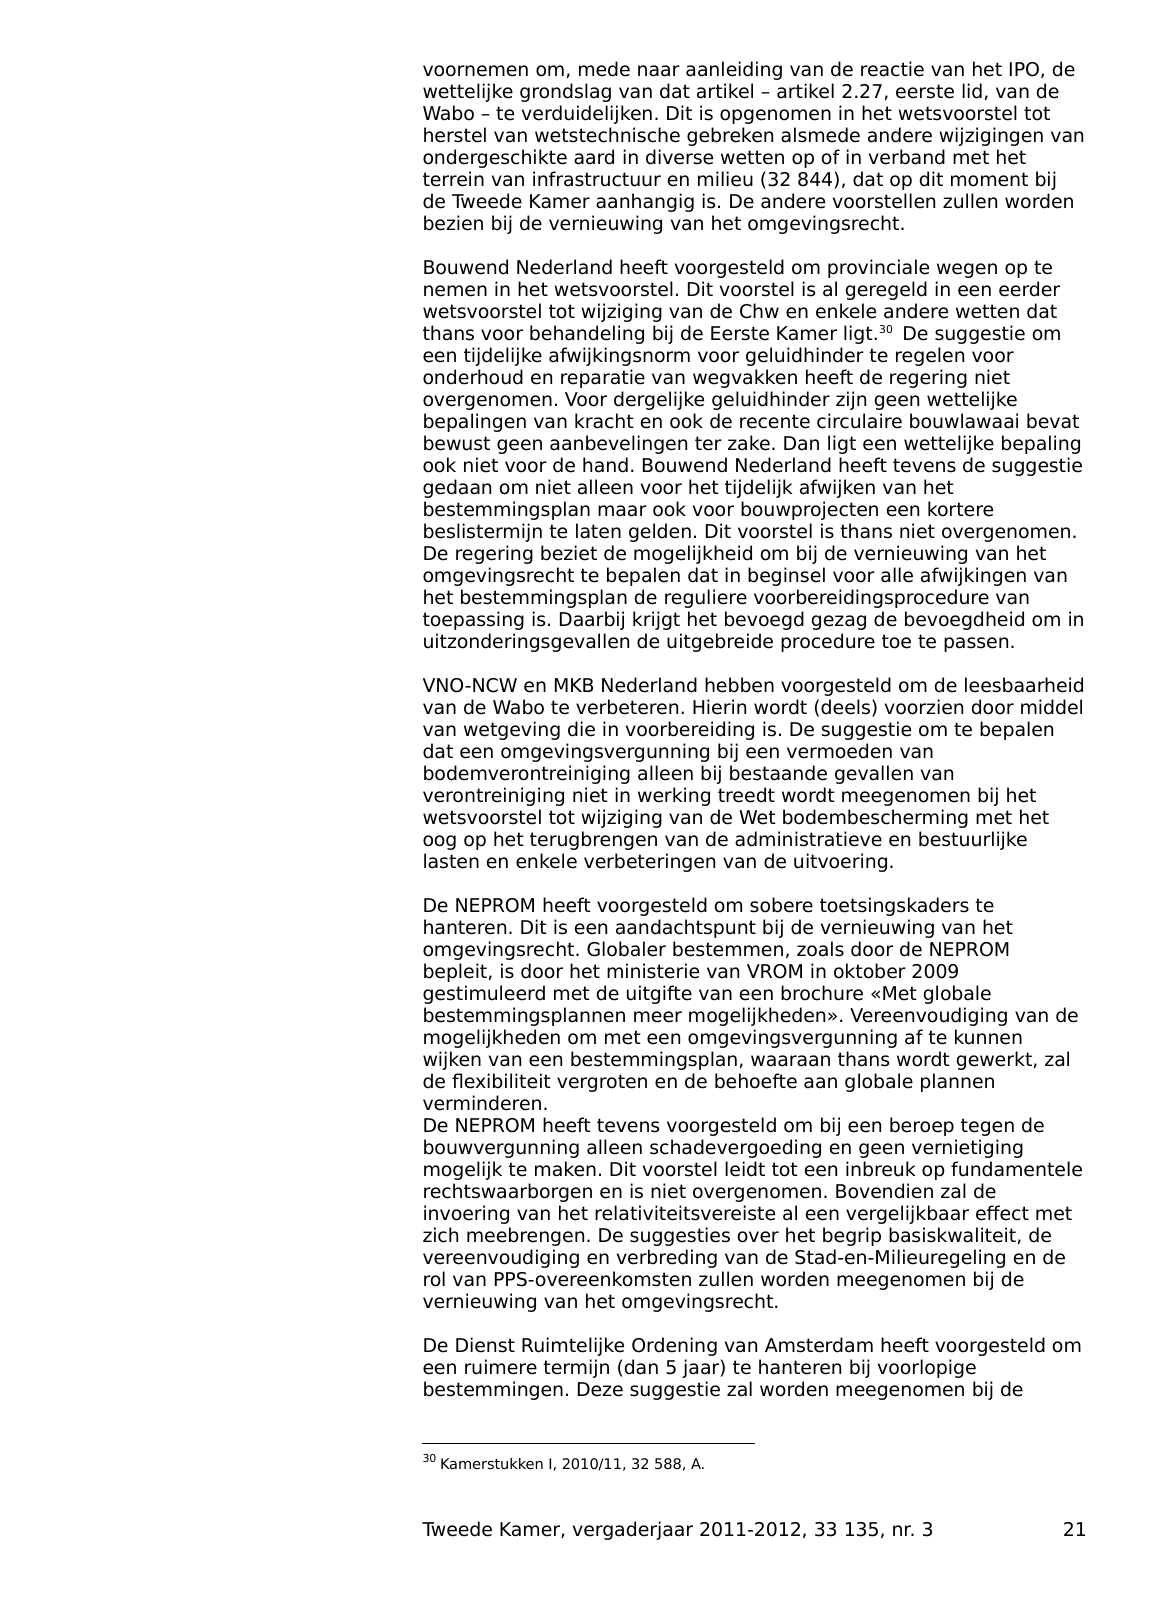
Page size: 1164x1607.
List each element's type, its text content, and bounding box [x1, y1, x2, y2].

text De NEPROM heeft voorgesteld om sobere toetsingskaders te hanteren. Dit is een aandachtspunt bij de vernieuwing van het omgevingsrecht. Globaler bestemmen, zoals door de NEPROM bepleit, is door het ministerie van VROM in oktober 2009 gestimuleerd met de uitgifte van een brochure «Met globale bestemmingsplannen meer mogelijkheden». Vereenvoudiging van de mogelijkheden om met een omgevingsvergunning af te kunnen wijken van een bestemmingsplan, waaraan thans wordt gewerkt, zal de flexibiliteit vergroten en de behoefte aan globale plannen verminderen. [422, 895, 1087, 1115]
text De Dienst Ruimtelijke Ordening van Amsterdam heeft voorgesteld om een ruimere termijn (dan 5 jaar) te hanteren bij voorlopige bestemmingen. Deze suggestie zal worden meegenomen bij de [422, 1335, 1087, 1401]
text voornemen om, mede naar aanleiding van de reactie van het IPO, de wettelijke grondslag van dat artikel – artikel 2.27, eerste lid, van de Wabo – te verduidelijken. Dit is opgenomen in het wetsvoorstel tot herstel van wetstechnische gebreken alsmede andere wijzigingen van ondergeschikte aard in diverse wetten op of in verband met het terrein van infrastructuur en milieu (32 844), dat op dit moment bij de Tweede Kamer aanhangig is. De andere voorstellen zullen worden bezien bij de vernieuwing van het omgevingsrecht. [422, 59, 1087, 235]
text De NEPROM heeft tevens voorgesteld om bij een beroep tegen de bouwvergunning alleen schadevergoeding en geen vernietiging mogelijk te maken. Dit voorstel leidt tot een inbreuk op fundamentele rechtswaarborgen en is niet overgenomen. Bovendien zal de invoering van het relativiteitsvereiste al een vergelijkbaar effect met zich meebrengen. De suggesties over het begrip basiskwaliteit, de vereenvoudiging en verbreding van de Stad-en-Milieuregeling en de rol van PPS-overeenkomsten zullen worden meegenomen bij de vernieuwing van het omgevingsrecht. [422, 1115, 1087, 1312]
text VNO-NCW en MKB Nederland hebben voorgesteld om de leesbaarheid van de Wabo te verbeteren. Hierin wordt (deels) voorzien door middel van wetgeving die in voorbereiding is. De suggestie om te bepalen dat een omgevingsvergunning bij een vermoeden van bodemverontreiniging alleen bij bestaande gevallen van verontreiniging niet in werking treedt wordt meegenomen bij het wetsvoorstel tot wijziging van de Wet bodembescherming met het oog op het terugbrengen van de administratieve en bestuurlijke lasten en enkele verbeteringen van de uitvoering. [422, 675, 1087, 873]
text Bouwend Nederland heeft voorgesteld om provinciale wegen op te nemen in het wetsvoorstel. Dit voorstel is al geregeld in een eerder wetsvoorstel tot wijziging van de Chw en enkele andere wetten dat thans voor behandeling bij de Eerste Kamer ligt. De suggestie om een tijdelijke afwijkingsnorm voor geluidhinder te regelen voor onderhoud en reparatie van wegvakken heeft de regering niet overgenomen. Voor dergelijke geluidhinder zijn geen wettelijke bepalingen van kracht en ook de recente circulaire bouwlawaai bevat bewust geen aanbevelingen ter zake. Dan ligt een wettelijke bepaling ook niet voor de hand. Bouwend Nederland heeft tevens de suggestie gedaan om niet alleen voor het tijdelijk afwijken van het bestemmingsplan maar ook voor bouwprojecten een kortere beslistermijn te laten gelden. Dit voorstel is thans niet overgenomen. De regering beziet de mogelijkheid om bij de vernieuwing van het omgevingsrecht te bepalen dat in beginsel voor alle afwijkingen van het bestemmingsplan de reguliere voorbereidingsprocedure van toepassing is. Daarbij krijgt het bevoegd gezag de bevoegdheid om in uitzonderingsgevallen de uitgebreide procedure toe te passen. [422, 257, 1087, 653]
text Kamerstukken I, 2010/11, 32 588, A. [422, 1452, 1087, 1474]
